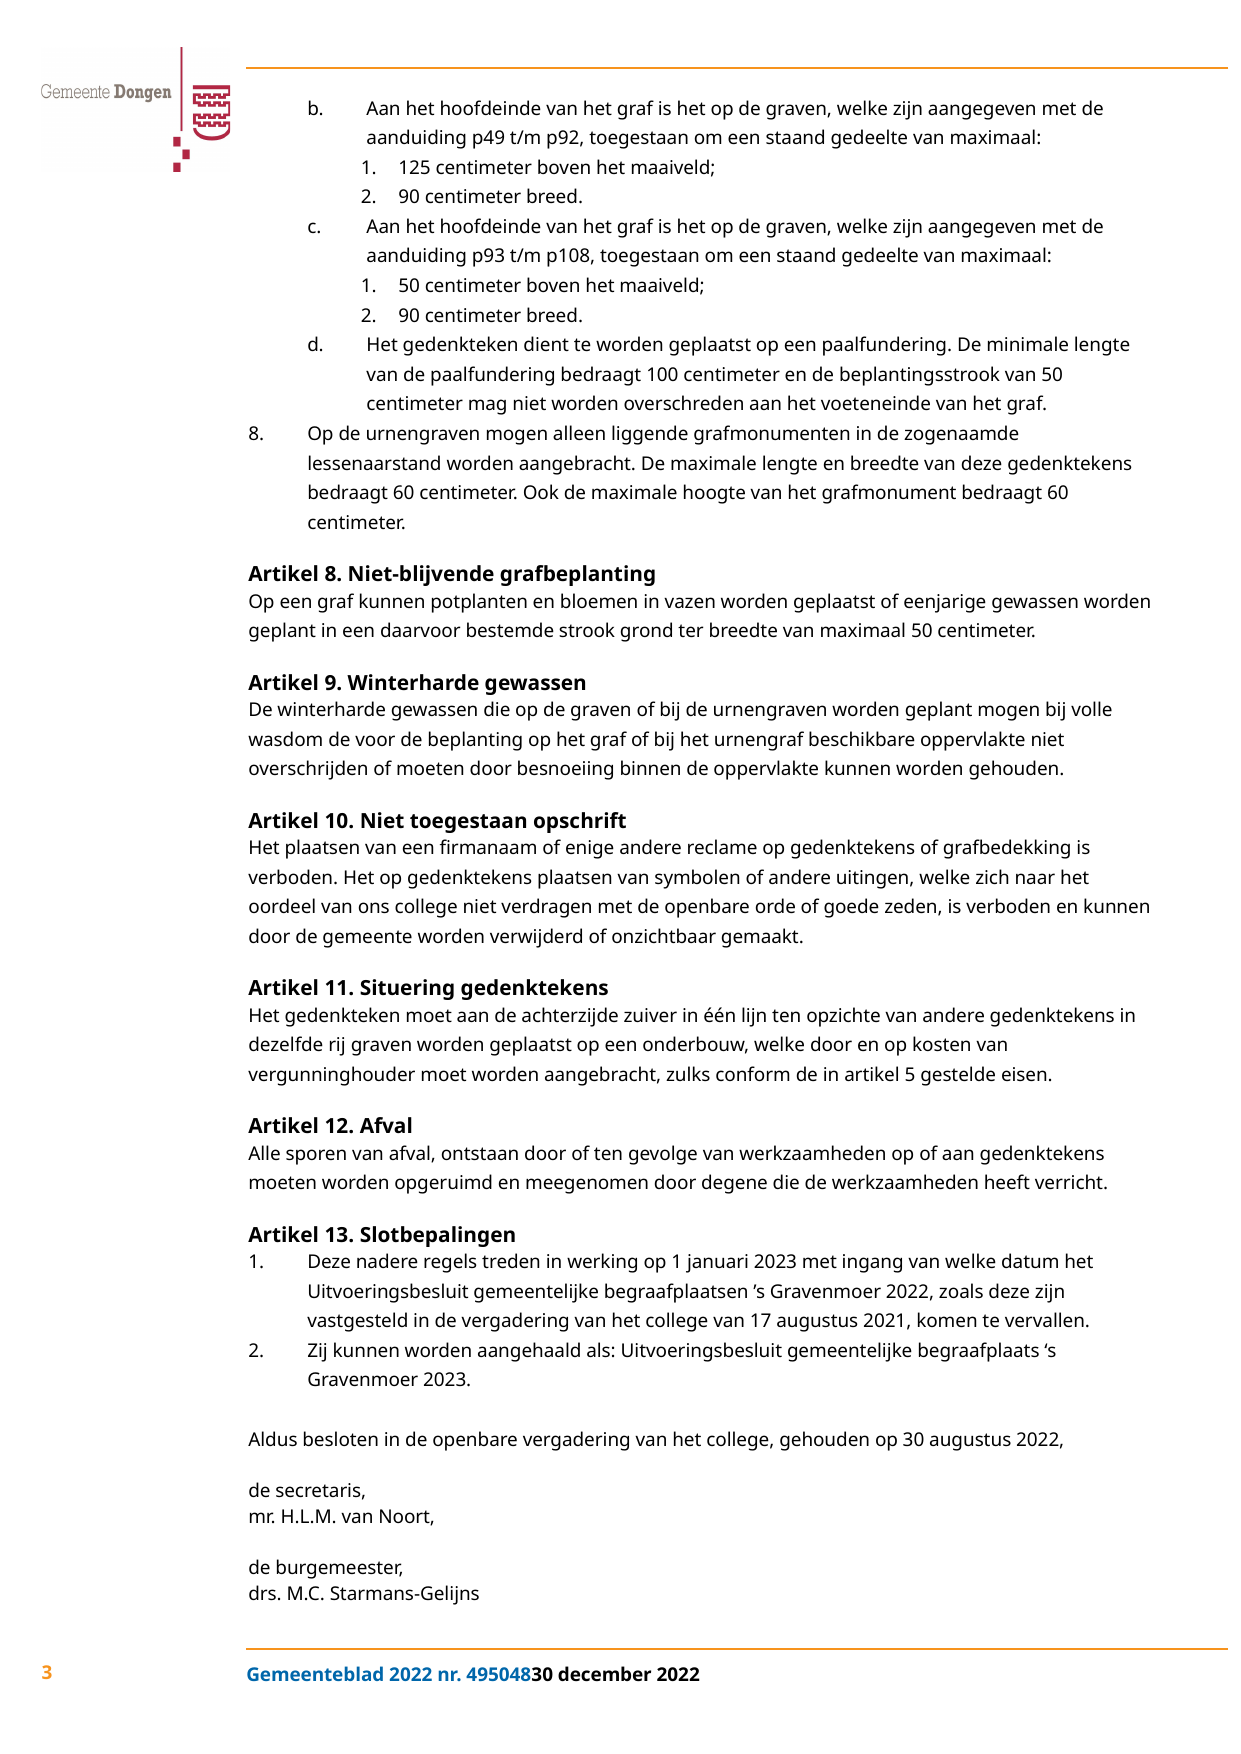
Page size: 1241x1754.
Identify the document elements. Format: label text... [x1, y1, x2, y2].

text Artikel 9. Winterharde gewassen [248, 668, 1152, 696]
text Artikel 13. Slotbepalingen [248, 1220, 1152, 1248]
text mr. H.L.M. van Noort, [248, 1503, 1152, 1529]
list Aan het hoofdeinde van het graf is het op de graven, welke zijn aangegeven met de aanduiding p93 t/m p108, toegestaan om een staand gedeelte van maximaal: [307, 213, 1152, 268]
list 90 centimeter breed. [361, 302, 1152, 328]
list Deze nadere regels treden in werking op 1 januari 2023 met ingang van welke datum het Uitvoeringsbesluit gemeentelijke begraafplaatsen ’s Gravenmoer 2022, zoals deze zijn vastgesteld in de vergadering van het college van 17 augustus 2021, komen te vervallen. [248, 1248, 1152, 1333]
text Op een graf kunnen potplanten en bloemen in vazen worden geplaatst of eenjarige gewassen worden geplant in een daarvoor bestemde strook grond ter breedte van maximaal 50 centimeter. [248, 588, 1152, 643]
text Alle sporen van afval, ontstaan door of ten gevolge van werkzaamheden op of aan gedenktekens moeten worden opgeruimd en meegenomen door degene die de werkzaamheden heeft verricht. [248, 1140, 1152, 1195]
list 90 centimeter breed. [361, 183, 1152, 209]
text Het gedenkteken moet aan de achterzijde zuiver in één lijn ten opzichte van andere gedenktekens in dezelfde rij graven worden geplaatst op een onderbouw, welke door en op kosten van vergunninghouder moet worden aangebracht, zulks conform de in artikel 5 gestelde eisen. [248, 1002, 1152, 1087]
list Zij kunnen worden aangehaald als: Uitvoeringsbesluit gemeentelijke begraafplaats ‘s Gravenmoer 2023. [248, 1337, 1152, 1392]
text Artikel 8. Niet-blijvende grafbeplanting [248, 559, 1152, 588]
list 50 centimeter boven het maaiveld; [361, 272, 1152, 298]
list Op de urnengraven mogen alleen liggende grafmonumenten in de zogenaamde lessenaarstand worden aangebracht. De maximale lengte en breedte van deze gedenktekens bedraagt 60 centimeter. Ook de maximale hoogte van het grafmonument bedraagt 60 centimeter. [248, 420, 1152, 535]
text Artikel 11. Situering gedenktekens [248, 973, 1152, 1002]
text Het plaatsen van een firmanaam of enige andere reclame op gedenktekens of grafbedekking is verboden. Het op gedenktekens plaatsen van symbolen of andere uitingen, welke zich naar het oordeel van ons college niet verdragen met de openbare orde of goede zeden, is verboden en kunnen door de gemeente worden verwijderd of onzichtbaar gemaakt. [248, 834, 1152, 949]
text Artikel 10. Niet toegestaan opschrift [248, 806, 1152, 834]
text de burgemeester, [248, 1554, 1152, 1580]
text De winterharde gewassen die op de graven of bij de urnengraven worden geplant mogen bij volle wasdom de voor de beplanting op het graf of bij het urnengraf beschikbare oppervlakte niet overschrijden of moeten door besnoeiing binnen de oppervlakte kunnen worden gehouden. [248, 696, 1152, 781]
list Het gedenkteken dient te worden geplaatst op een paalfundering. De minimale lengte van de paalfundering bedraagt 100 centimeter en de beplantingsstrook van 50 centimeter mag niet worden overschreden aan het voeteneinde van het graf. [307, 331, 1152, 416]
picture [41, 47, 231, 172]
text de secretaris, [248, 1477, 1152, 1503]
text Aldus besloten in de openbare vergadering van het college, gehouden op 30 augustus 2022, [248, 1426, 1152, 1452]
list Aan het hoofdeinde van het graf is het op de graven, welke zijn aangegeven met de aanduiding p49 t/m p92, toegestaan om een staand gedeelte van maximaal: [307, 95, 1152, 150]
text drs. M.C. Starmans-Gelijns [248, 1580, 1152, 1606]
list 125 centimeter boven het maaiveld; [361, 154, 1152, 180]
text Artikel 12. Afval [248, 1111, 1152, 1140]
